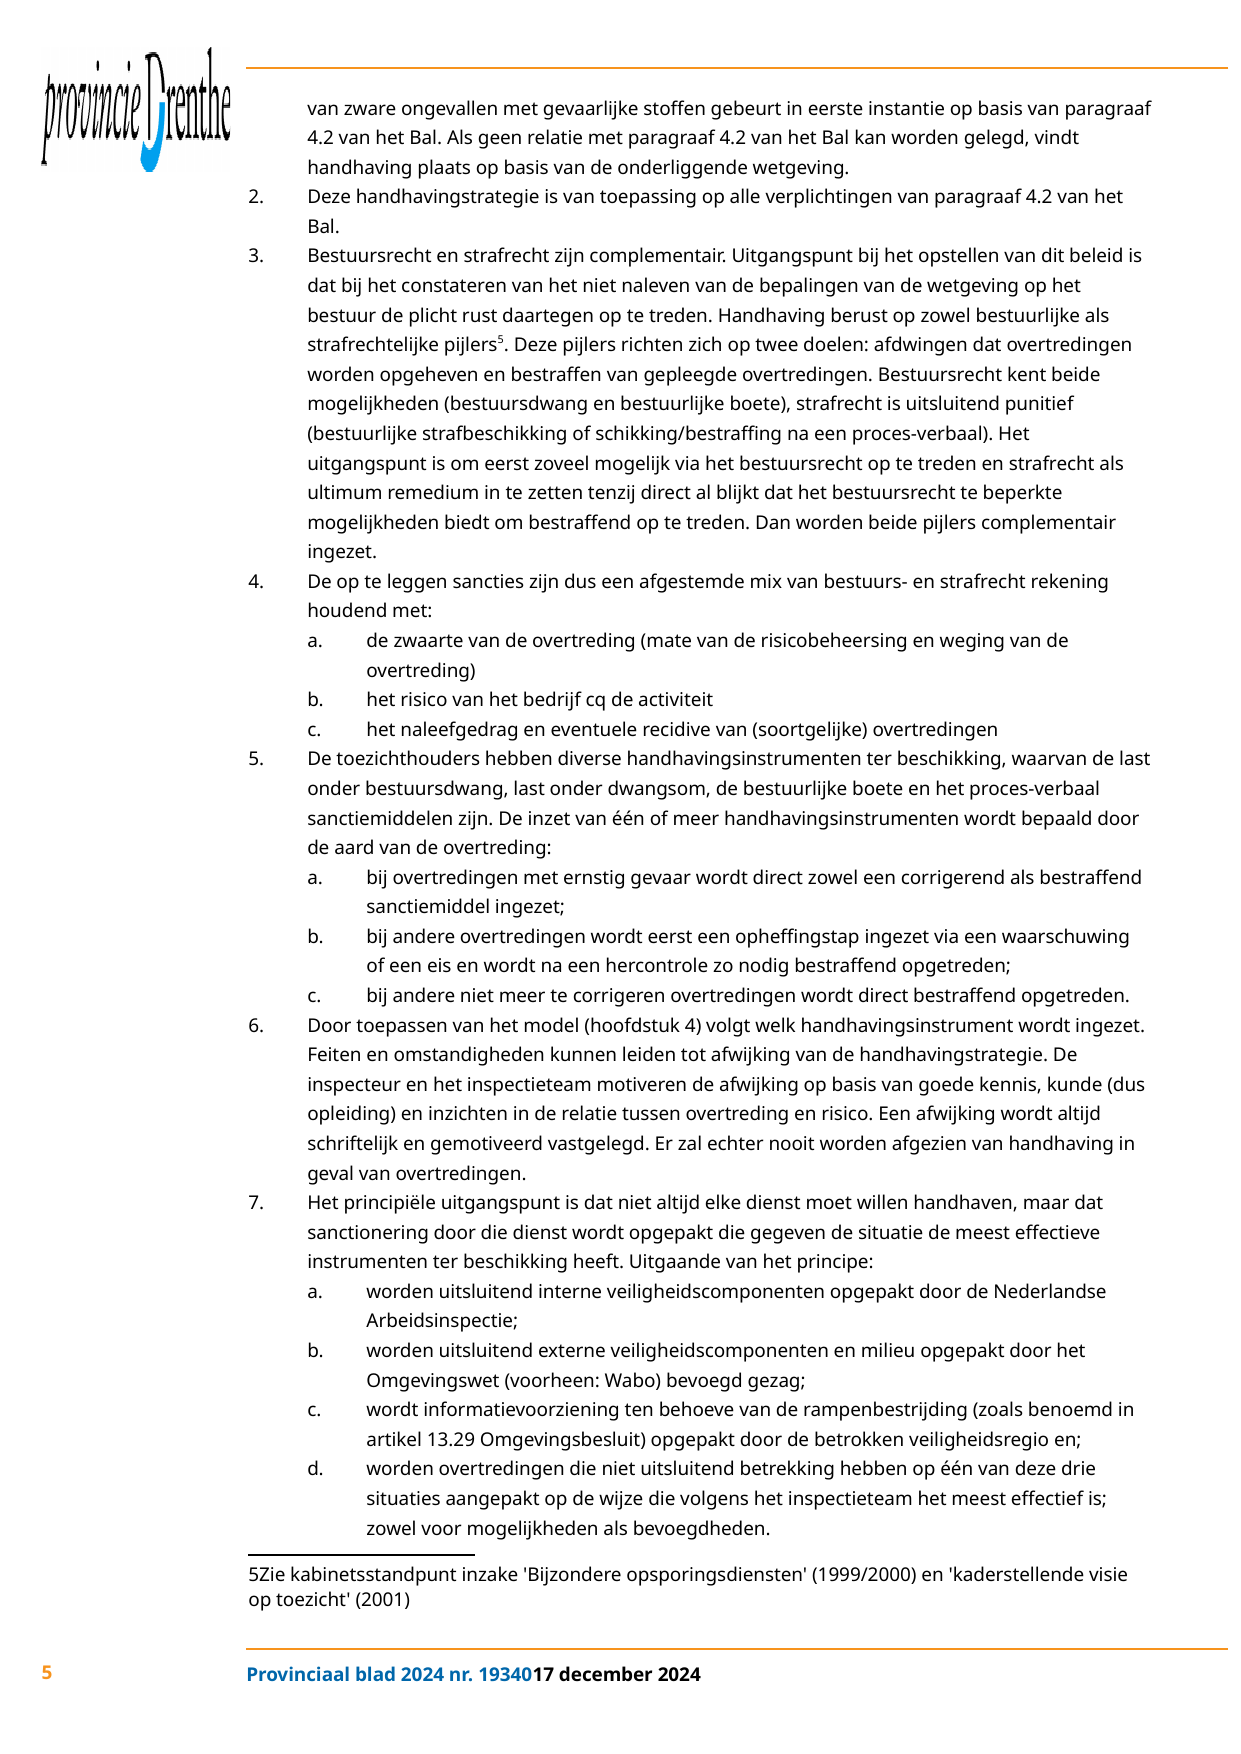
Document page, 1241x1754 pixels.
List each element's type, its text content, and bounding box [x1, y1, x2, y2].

list De toezichthouders hebben diverse handhavingsinstrumenten ter beschikking, waarvan de last onder bestuursdwang, last onder dwangsom, de bestuurlijke boete en het proces-verbaal sanctiemiddelen zijn. De inzet van één of meer handhavingsinstrumenten wordt bepaald door de aard van de overtreding: [248, 746, 1152, 860]
list worden uitsluitend externe veiligheidscomponenten en milieu opgepakt door het Omgevingswet (voorheen: Wabo) bevoegd gezag; [307, 1337, 1152, 1393]
list bij andere overtredingen wordt eerst een opheffingstap ingezet via een waarschuwing of een eis en wordt na een hercontrole zo nodig bestraffend opgetreden; [307, 923, 1152, 978]
list bij overtredingen met ernstig gevaar wordt direct zowel een corrigerend als bestraffend sanctiemiddel ingezet; [307, 864, 1152, 919]
list Zie kabinetsstandpunt inzake 'Bijzondere opsporingsdiensten' (1999/2000) en 'kaderstellende visie op toezicht' (2001) [248, 1561, 1152, 1612]
list De op te leggen sancties zijn dus een afgestemde mix van bestuurs- en strafrecht rekening houdend met: [248, 568, 1152, 623]
picture [41, 47, 231, 172]
list Door toepassen van het model (hoofdstuk 4) volgt welk handhavingsinstrument wordt ingezet. Feiten en omstandigheden kunnen leiden tot afwijking van de handhavingstrategie. De inspecteur en het inspectieteam motiveren de afwijking op basis van goede kennis, kunde (dus opleiding) en inzichten in de relatie tussen overtreding en risico. Een afwijking wordt altijd schriftelijk en gemotiveerd vastgelegd. Er zal echter nooit worden afgezien van handhaving in geval van overtredingen. [248, 1012, 1152, 1186]
list de zwaarte van de overtreding (mate van de risicobeheersing en weging van de overtreding) [307, 627, 1152, 683]
list Deze handhavingstrategie is van toepassing op alle verplichtingen van paragraaf 4.2 van het Bal. [248, 183, 1152, 239]
list Bestuursrecht en strafrecht zijn complementair. Uitgangspunt bij het opstellen van dit beleid is dat bij het constateren van het niet naleven van de bepalingen van de wetgeving op het bestuur de plicht rust daartegen op te treden. Handhaving berust op zowel bestuurlijke als strafrechtelijke pijlers. Deze pijlers richten zich op twee doelen: afdwingen dat overtredingen worden opgeheven en bestraffen van gepleegde overtredingen. Bestuursrecht kent beide mogelijkheden (bestuursdwang en bestuurlijke boete), strafrecht is uitsluitend punitief (bestuurlijke strafbeschikking of schikking/bestraffing na een proces-verbaal). Het uitgangspunt is om eerst zoveel mogelijk via het bestuursrecht op te treden en strafrecht als ultimum remedium in te zetten tenzij direct al blijkt dat het bestuursrecht te beperkte mogelijkheden biedt om bestraffend op te treden. Dan worden beide pijlers complementair ingezet. [248, 243, 1152, 564]
list van zware ongevallen met gevaarlijke stoffen gebeurt in eerste instantie op basis van paragraaf 4.2 van het Bal. Als geen relatie met paragraaf 4.2 van het Bal kan worden gelegd, vindt handhaving plaats op basis van de onderliggende wetgeving. [248, 95, 1152, 180]
list het naleefgedrag en eventuele recidive van (soortgelijke) overtredingen [307, 716, 1152, 742]
list wordt informatievoorziening ten behoeve van de rampenbestrijding (zoals benoemd in artikel 13.29 Omgevingsbesluit) opgepakt door de betrokken veiligheidsregio en; [307, 1396, 1152, 1452]
list worden uitsluitend interne veiligheidscomponenten opgepakt door de Nederlandse Arbeidsinspectie; [307, 1278, 1152, 1333]
list het risico van het bedrijf cq de activiteit [307, 686, 1152, 712]
list Het principiële uitgangspunt is dat niet altijd elke dienst moet willen handhaven, maar dat sanctionering door die dienst wordt opgepakt die gegeven de situatie de meest effectieve instrumenten ter beschikking heeft. Uitgaande van het principe: [248, 1189, 1152, 1274]
list bij andere niet meer te corrigeren overtredingen wordt direct bestraffend opgetreden. [307, 982, 1152, 1008]
list worden overtredingen die niet uitsluitend betrekking hebben op één van deze drie situaties aangepakt op de wijze die volgens het inspectieteam het meest effectief is; zowel voor mogelijkheden als bevoegdheden. [307, 1456, 1152, 1541]
